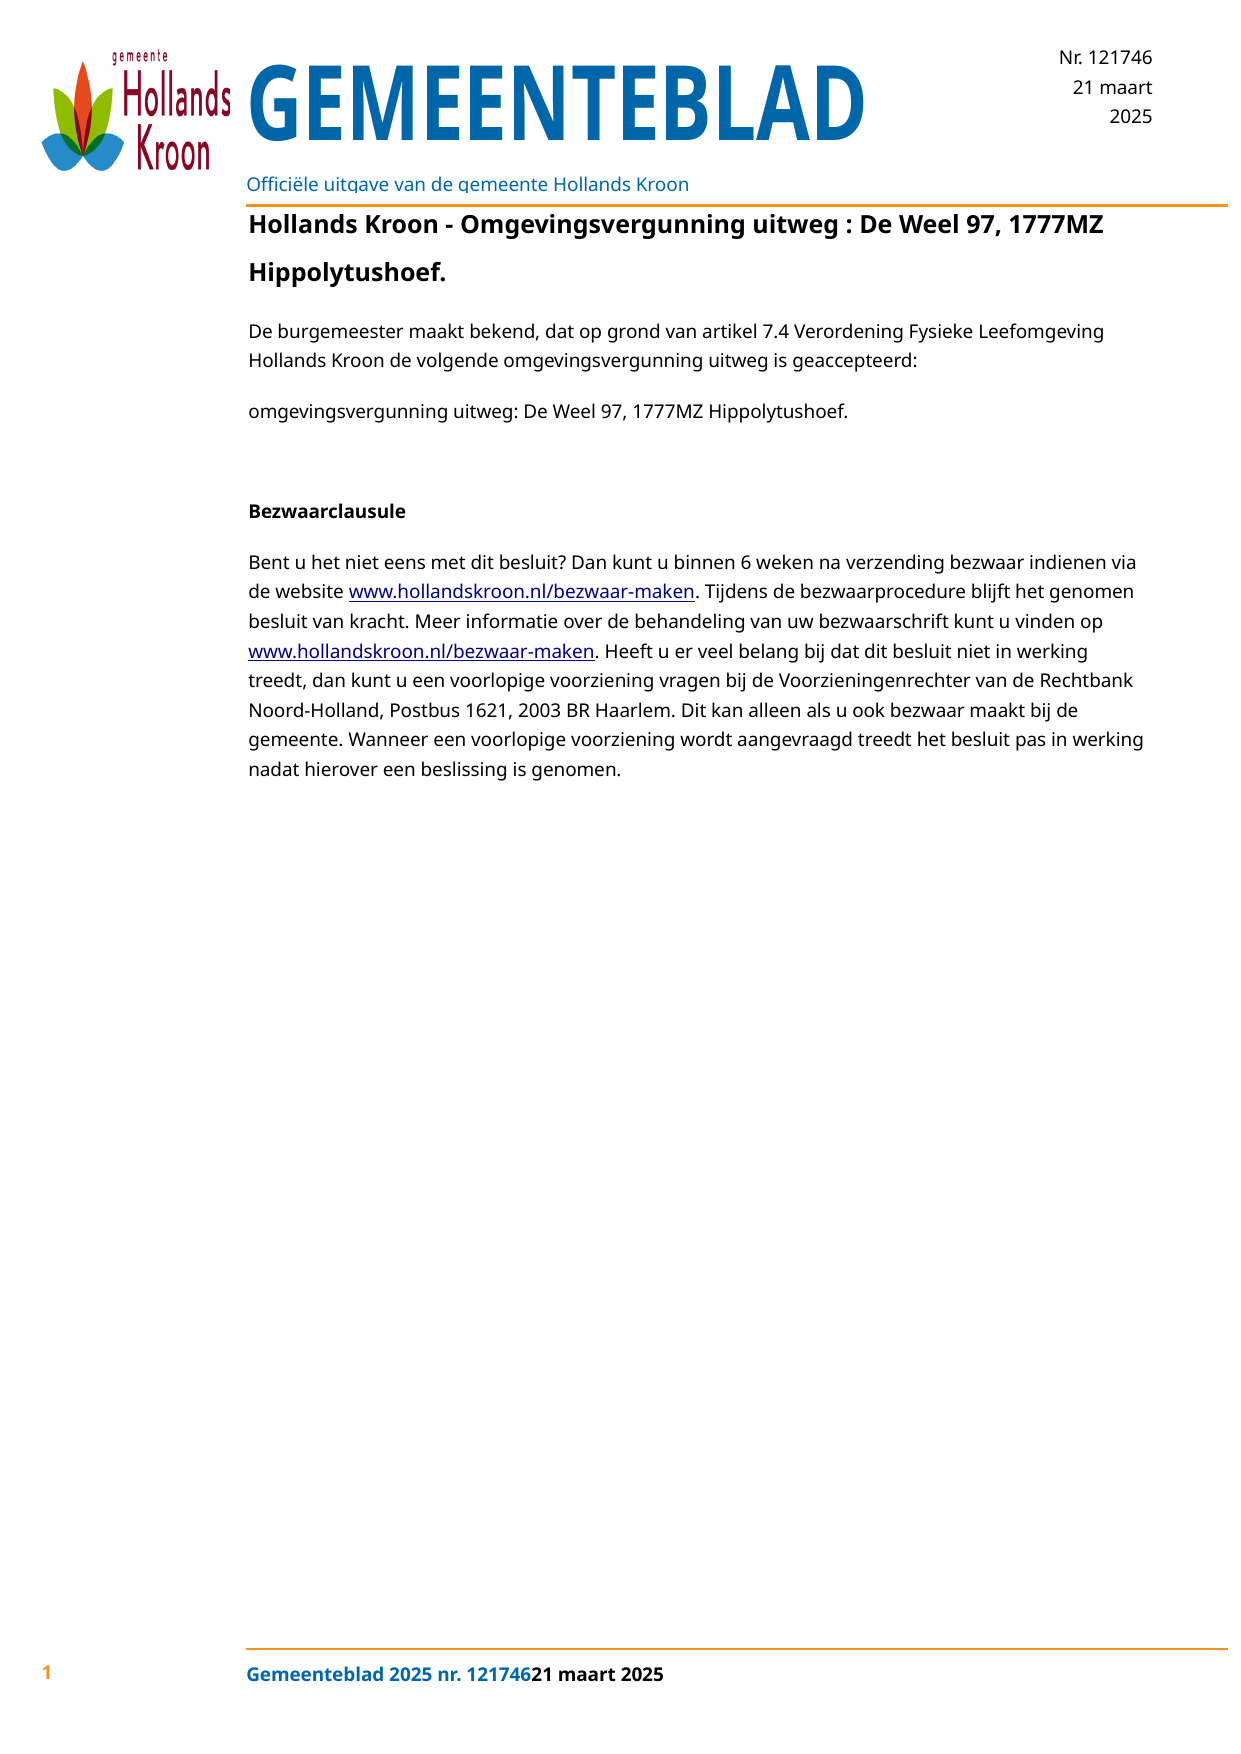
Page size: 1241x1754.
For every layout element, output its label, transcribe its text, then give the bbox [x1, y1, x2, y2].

text De burgemeester maakt bekend, dat op grond van artikel 7.4 Verordening Fysieke Leefomgeving Hollands Kroon de volgende omgevingsvergunning uitweg is geaccepteerd: [248, 318, 1152, 373]
text Bezwaarclausule [248, 499, 1152, 524]
text omgevingsvergunning uitweg: De Weel 97, 1777MZ Hippolytushoef. [248, 398, 1152, 424]
text Bent u het niet eens met dit besluit? Dan kunt u binnen 6 weken na verzending bezwaar indienen via de website www.hollandskroon.nl/bezwaar-maken. Tijdens de bezwaarprocedure blijft het genomen besluit van kracht. Meer informatie over de behandeling van uw bezwaarschrift kunt u vinden op www.hollandskroon.nl/bezwaar-maken. Heeft u er veel belang bij dat dit besluit niet in werking treedt, dan kunt u een voorlopige voorziening vragen bij de Voorzieningenrechter van de Rechtbank Noord-Holland, Postbus 1621, 2003 BR Haarlem. Dit kan alleen als u ook bezwaar maakt bij de gemeente. Wanneer een voorlopige voorziening wordt aangevraagd treedt het besluit pas in werking nadat hierover een beslissing is genomen. [248, 549, 1152, 782]
text Hollands Kroon - Omgevingsvergunning uitweg : De Weel 97, 1777MZ Hippolytushoef. [248, 207, 1152, 288]
picture [41, 47, 231, 172]
